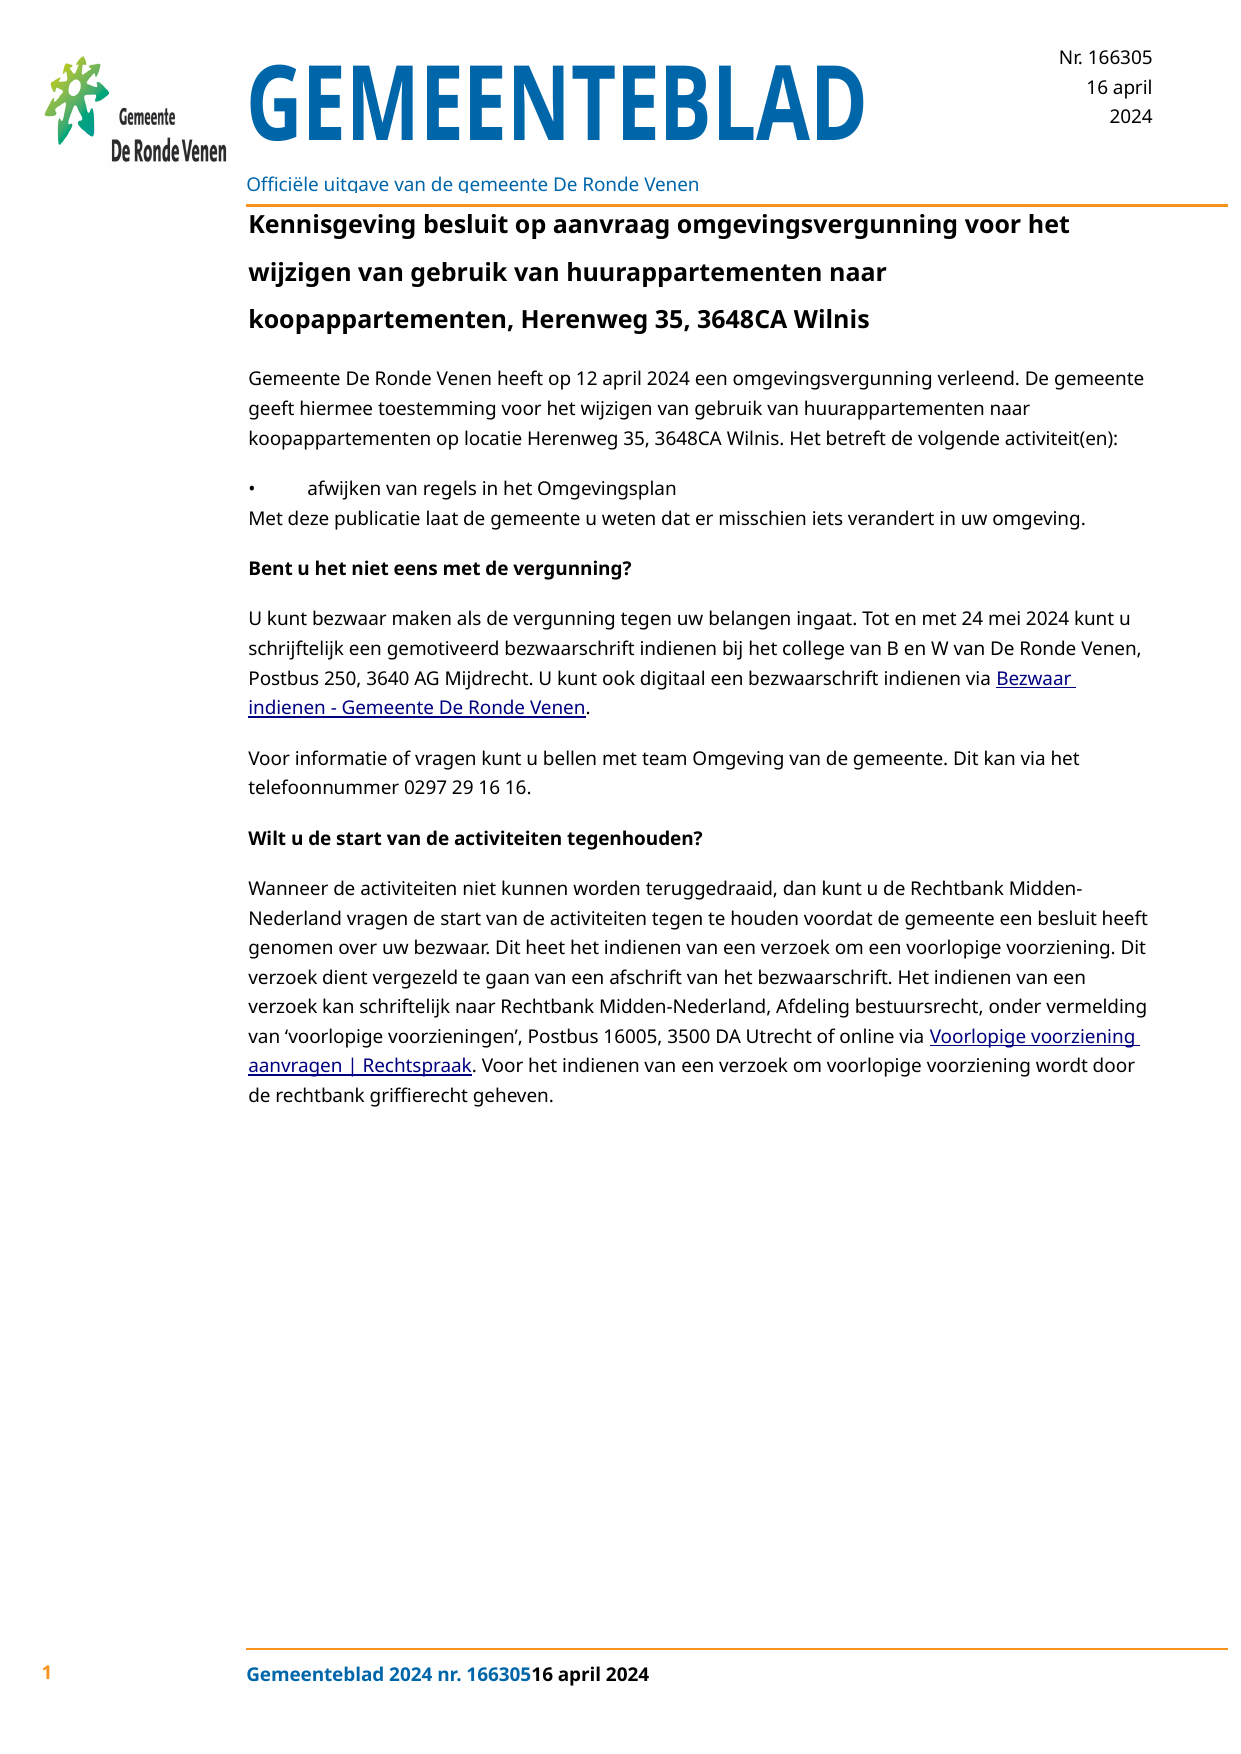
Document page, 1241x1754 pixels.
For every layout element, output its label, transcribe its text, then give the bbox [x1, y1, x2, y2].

text Voor informatie of vragen kunt u bellen met team Omgeving van de gemeente. Dit kan via het telefoonnummer 0297 29 16 16. [248, 745, 1152, 800]
text Wanneer de activiteiten niet kunnen worden teruggedraaid, dan kunt u de Rechtbank Midden-Nederland vragen de start van de activiteiten tegen te houden voordat de gemeente een besluit heeft genomen over uw bezwaar. Dit heet het indienen van een verzoek om een voorlopige voorziening. Dit verzoek dient vergezeld te gaan van een afschrift van het bezwaarschrift. Het indienen van een verzoek kan schriftelijk naar Rechtbank Midden-Nederland, Afdeling bestuursrecht, onder vermelding van ‘voorlopige voorzieningen’, Postbus 16005, 3500 DA Utrecht of online via Voorlopige voorziening aanvragen | Rechtspraak. Voor het indienen van een verzoek om voorlopige voorziening wordt door de rechtbank griffierecht geheven. [248, 875, 1152, 1108]
list afwijken van regels in het Omgevingsplan [248, 475, 1152, 501]
text U kunt bezwaar maken als de vergunning tegen uw belangen ingaat. Tot en met 24 mei 2024 kunt u schrijftelijk een gemotiveerd bezwaarschrift indienen bij het college van B en W van De Ronde Venen, Postbus 250, 3640 AG Mijdrecht. U kunt ook digitaal een bezwaarschrift indienen via Bezwaar indienen - Gemeente De Ronde Venen. [248, 606, 1152, 720]
text Wilt u de start van de activiteiten tegenhouden? [248, 825, 1152, 850]
text Gemeente De Ronde Venen heeft op 12 april 2024 een omgevingsvergunning verleend. De gemeente geeft hiermee toestemming voor het wijzigen van gebruik van huurappartementen naar koopappartementen op locatie Herenweg 35, 3648CA Wilnis. Het betreft de volgende activiteit(en): [248, 366, 1152, 450]
text Kennisgeving besluit op aanvraag omgevingsvergunning voor het wijzigen van gebruik van huurappartementen naar koopappartementen, Herenweg 35, 3648CA Wilnis [248, 207, 1152, 336]
picture [41, 47, 231, 172]
text Met deze publicatie laat de gemeente u weten dat er misschien iets verandert in uw omgeving. [248, 505, 1152, 530]
text Bent u het niet eens met de vergunning? [248, 555, 1152, 581]
